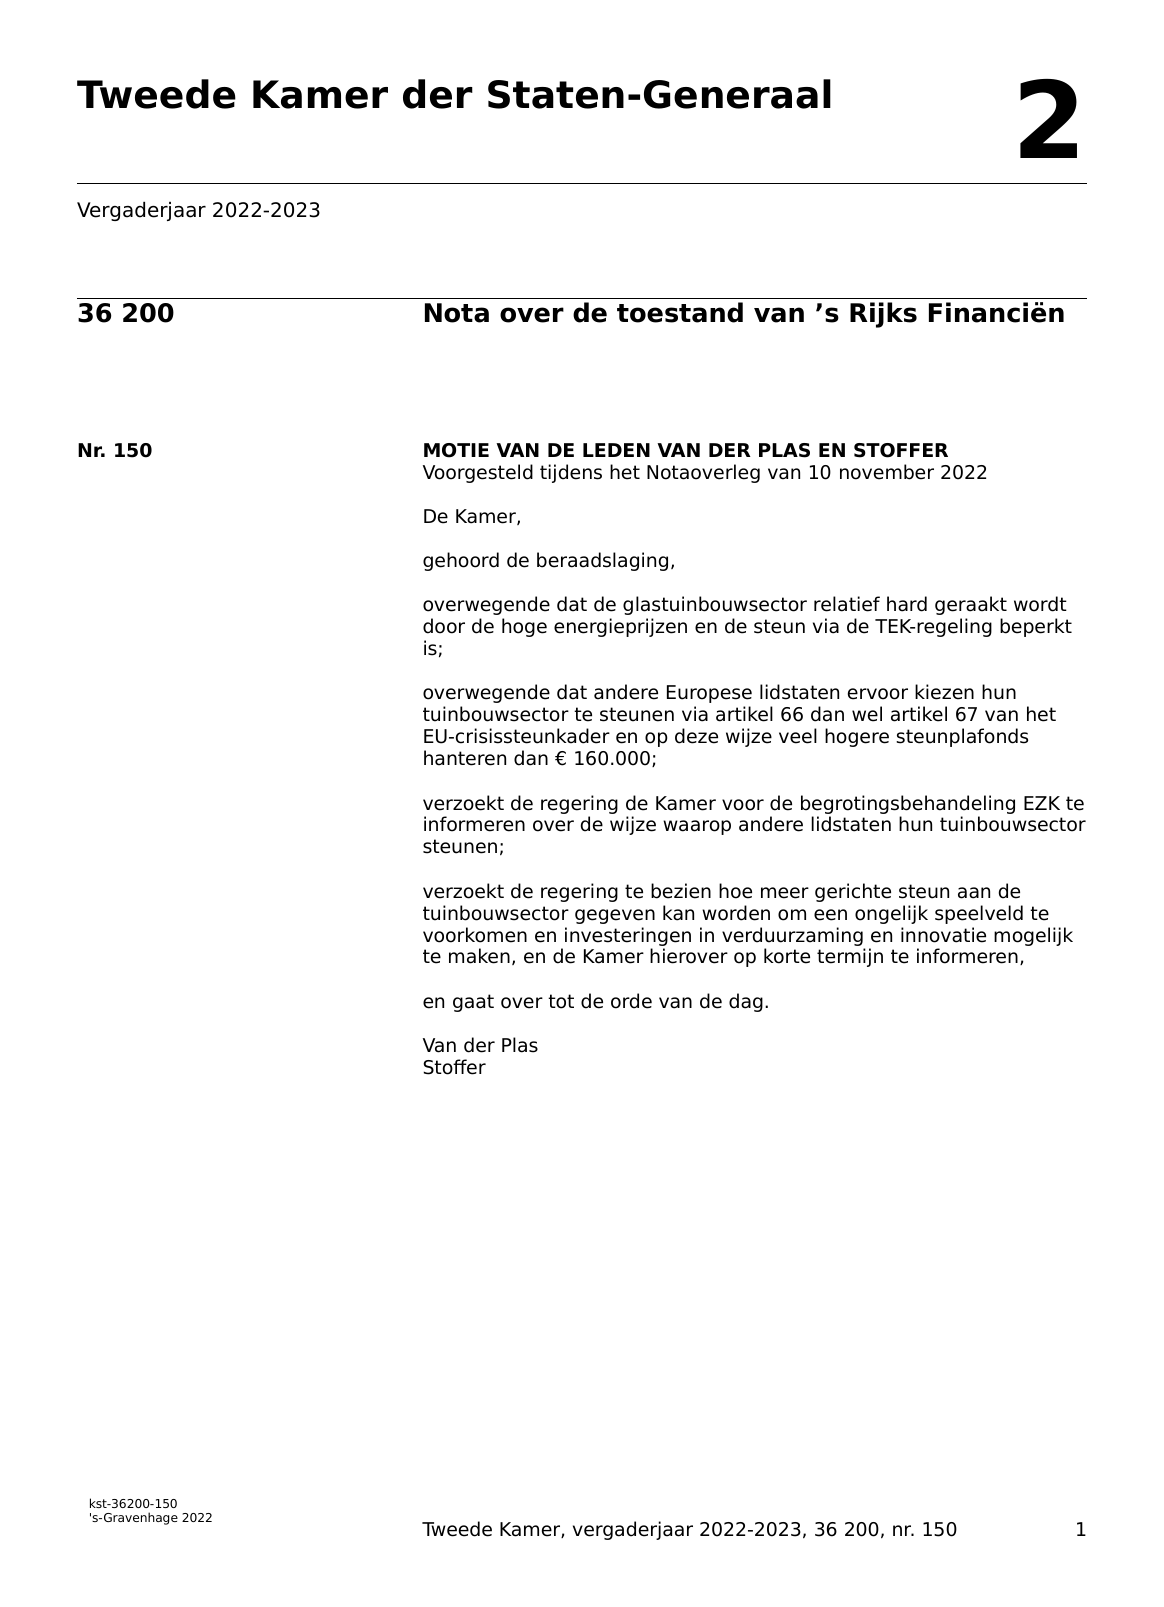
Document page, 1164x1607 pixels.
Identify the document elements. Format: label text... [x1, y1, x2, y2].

text kst-36200-150 [88, 1497, 323, 1511]
text overwegende dat de glastuinbouwsector relatief hard geraakt wordt door de hoge energieprijzen en de steun via de TEK-regeling beperkt is; [422, 594, 1087, 660]
table_cell Vergaderjaar 2022-2023 [77, 184, 1087, 298]
text overwegende dat andere Europese lidstaten ervoor kiezen hun tuinbouwsector te steunen via artikel 66 dan wel artikel 67 van het EU-crisissteunkader en op deze wijze veel hogere steunplafonds hanteren dan € 160.000; [422, 682, 1087, 770]
text verzoekt de regering de Kamer voor de begrotingsbehandeling EZK te informeren over de wijze waarop andere lidstaten hun tuinbouwsector steunen; [422, 792, 1087, 858]
text 's-Gravenhage 2022 [88, 1511, 323, 1525]
text Van der Plas [422, 1035, 1087, 1057]
subtitle 36 200 Nota over de toestand van ’s Rijks Financiën [77, 299, 1087, 329]
text en gaat over tot de orde van de dag. [422, 991, 1087, 1013]
text gehoord de beraadslaging, [422, 550, 1087, 572]
table_header 2 [886, 59, 1087, 183]
text verzoekt de regering te bezien hoe meer gerichte steun aan de tuinbouwsector gegeven kan worden om een ongelijk speelveld te voorkomen en investeringen in verduurzaming en innovatie mogelijk te maken, en de Kamer hierover op korte termijn te informeren, [422, 881, 1087, 968]
subtitle Nr. 150 MOTIE VAN DE LEDEN VAN DER PLAS EN STOFFER [77, 440, 1087, 462]
text Stoffer [422, 1057, 1087, 1079]
text De Kamer, [422, 506, 1087, 528]
table_header Tweede Kamer der Staten-Generaal [77, 59, 886, 183]
text Voorgesteld tijdens het Notaoverleg van 10 november 2022 [422, 462, 1087, 484]
